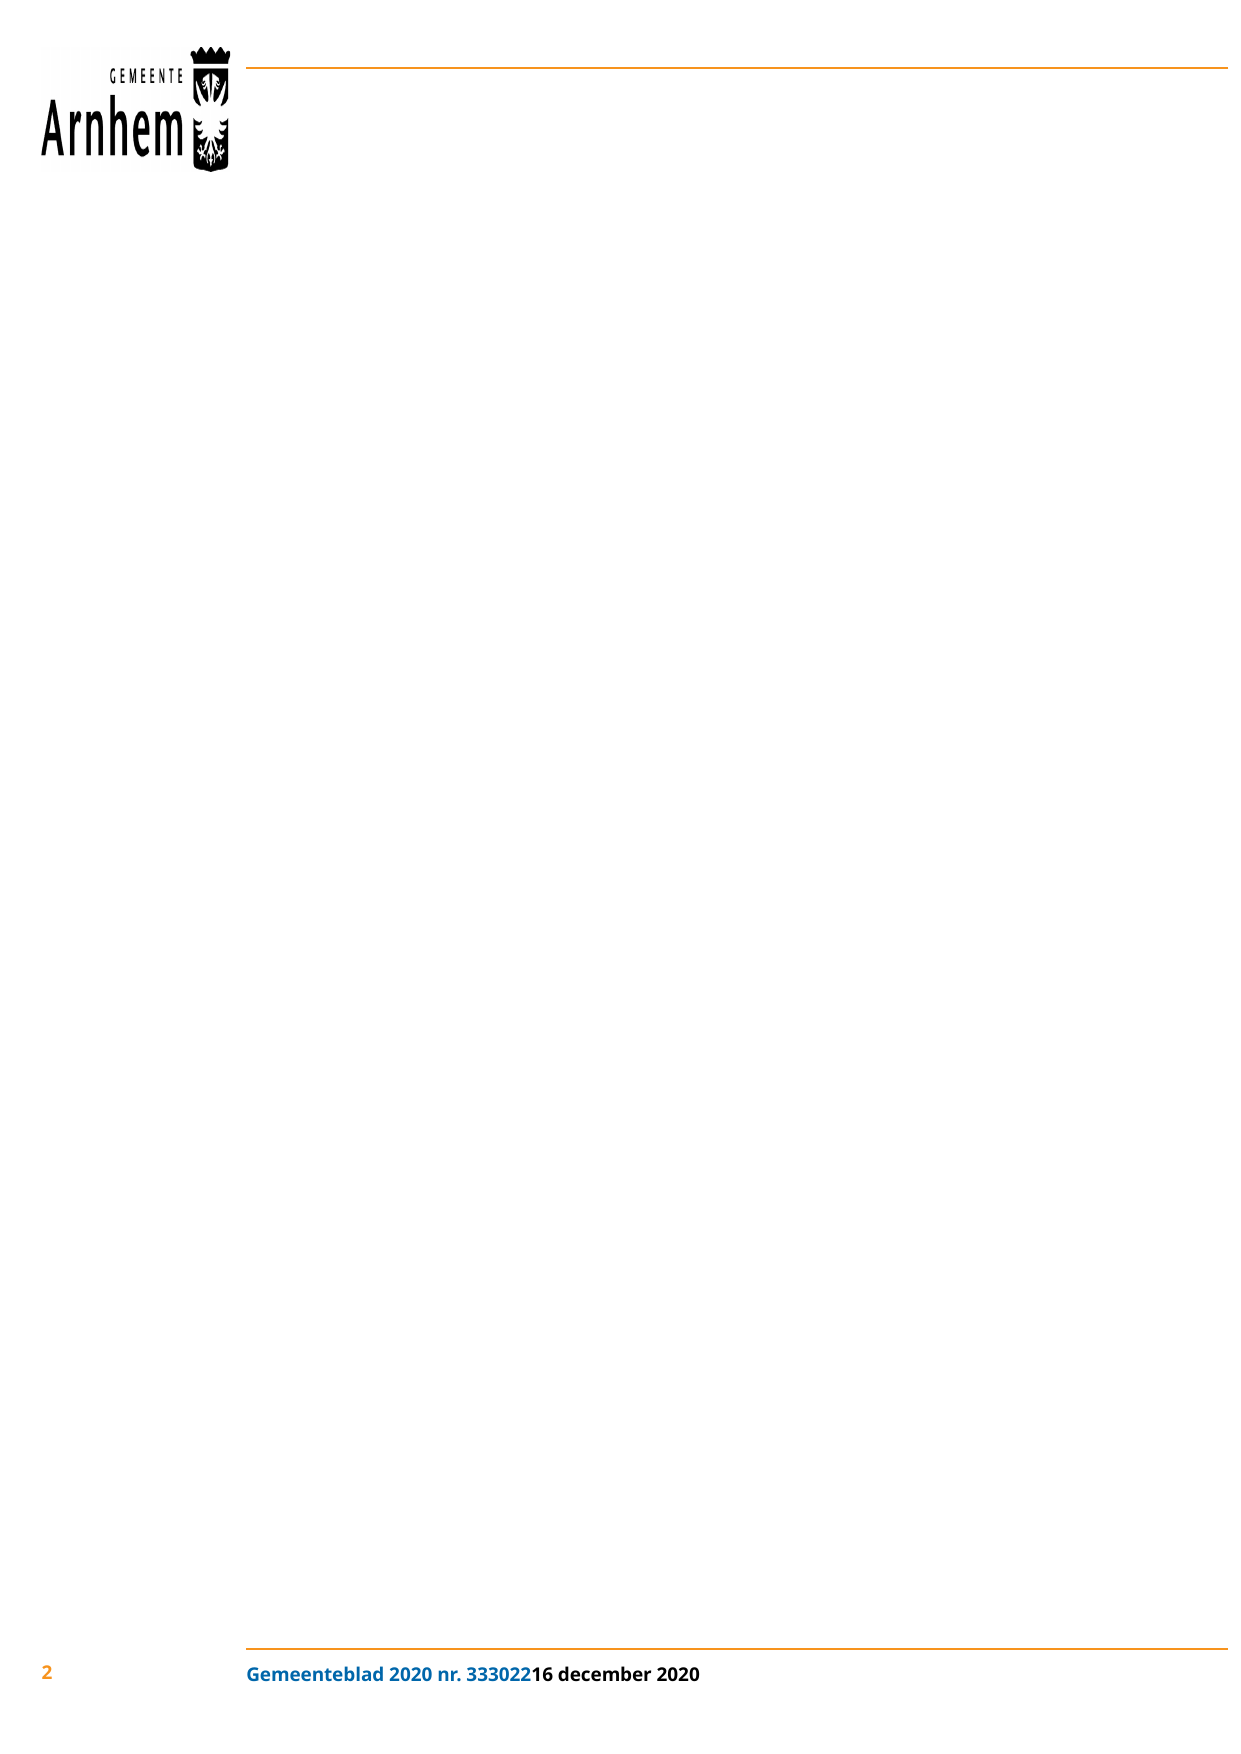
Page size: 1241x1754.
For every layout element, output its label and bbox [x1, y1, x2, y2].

picture [41, 47, 231, 172]
